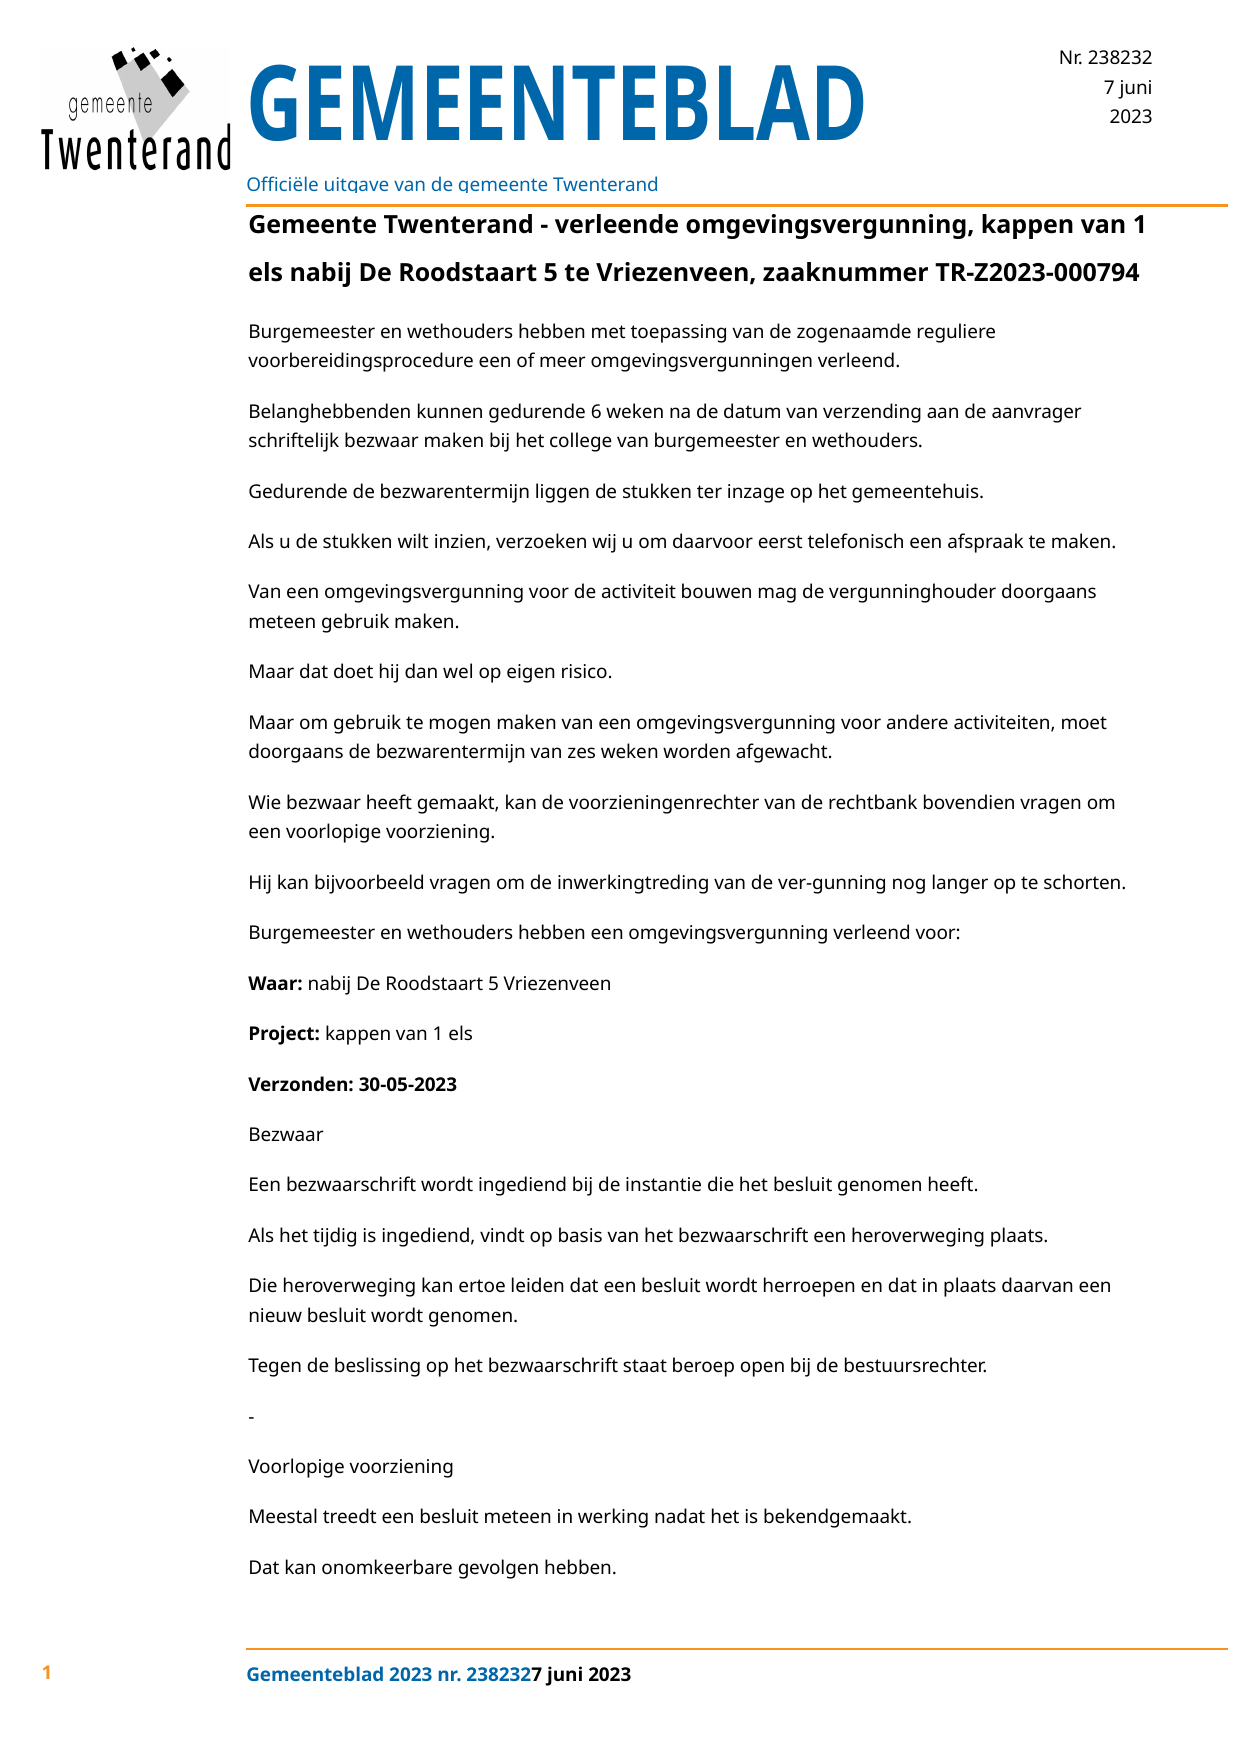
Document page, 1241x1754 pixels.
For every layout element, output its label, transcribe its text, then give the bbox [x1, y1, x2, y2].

text Als u de stukken wilt inzien, verzoeken wij u om daarvoor eerst telefonisch een afspraak te maken. [248, 528, 1152, 554]
text Verzonden: 30-05-2023 [248, 1071, 1152, 1097]
text Dat kan onomkeerbare gevolgen hebben. [248, 1554, 1152, 1580]
text - [248, 1403, 1152, 1429]
text Die heroverweging kan ertoe leiden dat een besluit wordt herroepen en dat in plaats daarvan een nieuw besluit wordt genomen. [248, 1272, 1152, 1328]
text Gedurende de bezwarentermijn liggen de stukken ter inzage op het gemeentehuis. [248, 478, 1152, 504]
text Van een omgevingsvergunning voor de activiteit bouwen mag de vergunninghouder doorgaans meteen gebruik maken. [248, 579, 1152, 634]
text Burgemeester en wethouders hebben een omgevingsvergunning verleend voor: [248, 919, 1152, 945]
text Een bezwaarschrift wordt ingediend bij de instantie die het besluit genomen heeft. [248, 1172, 1152, 1197]
text Wie bezwaar heeft gemaakt, kan de voorzieningenrechter van de rechtbank bovendien vragen om een voorlopige voorziening. [248, 789, 1152, 844]
text Maar om gebruik te mogen maken van een omgevingsvergunning voor andere activiteiten, moet doorgaans de bezwarentermijn van zes weken worden afgewacht. [248, 709, 1152, 764]
text Hij kan bijvoorbeeld vragen om de inwerkingtreding van de ver-gunning nog langer op te schorten. [248, 869, 1152, 895]
text Als het tijdig is ingediend, vindt op basis van het bezwaarschrift een heroverweging plaats. [248, 1222, 1152, 1248]
text Tegen de beslissing op het bezwaarschrift staat beroep open bij de bestuursrechter. [248, 1352, 1152, 1378]
text Gemeente Twenterand - verleende omgevingsvergunning, kappen van 1 els nabij De Roodstaart 5 te Vriezenveen, zaaknummer TR-Z2023-000794 [248, 207, 1152, 288]
text Burgemeester en wethouders hebben met toepassing van de zogenaamde reguliere voorbereidingsprocedure een of meer omgevingsvergunningen verleend. [248, 318, 1152, 373]
text Belanghebbenden kunnen gedurende 6 weken na de datum van verzending aan de aanvrager schriftelijk bezwaar maken bij het college van burgemeester en wethouders. [248, 398, 1152, 453]
text Project: kappen van 1 els [248, 1020, 1152, 1046]
text Maar dat doet hij dan wel op eigen risico. [248, 659, 1152, 684]
text Voorlopige voorziening [248, 1453, 1152, 1479]
text Bezwaar [248, 1121, 1152, 1147]
text Meestal treedt een besluit meteen in werking nadat het is bekendgemaakt. [248, 1504, 1152, 1529]
picture [41, 47, 231, 172]
text Waar: nabij De Roodstaart 5 Vriezenveen [248, 970, 1152, 996]
